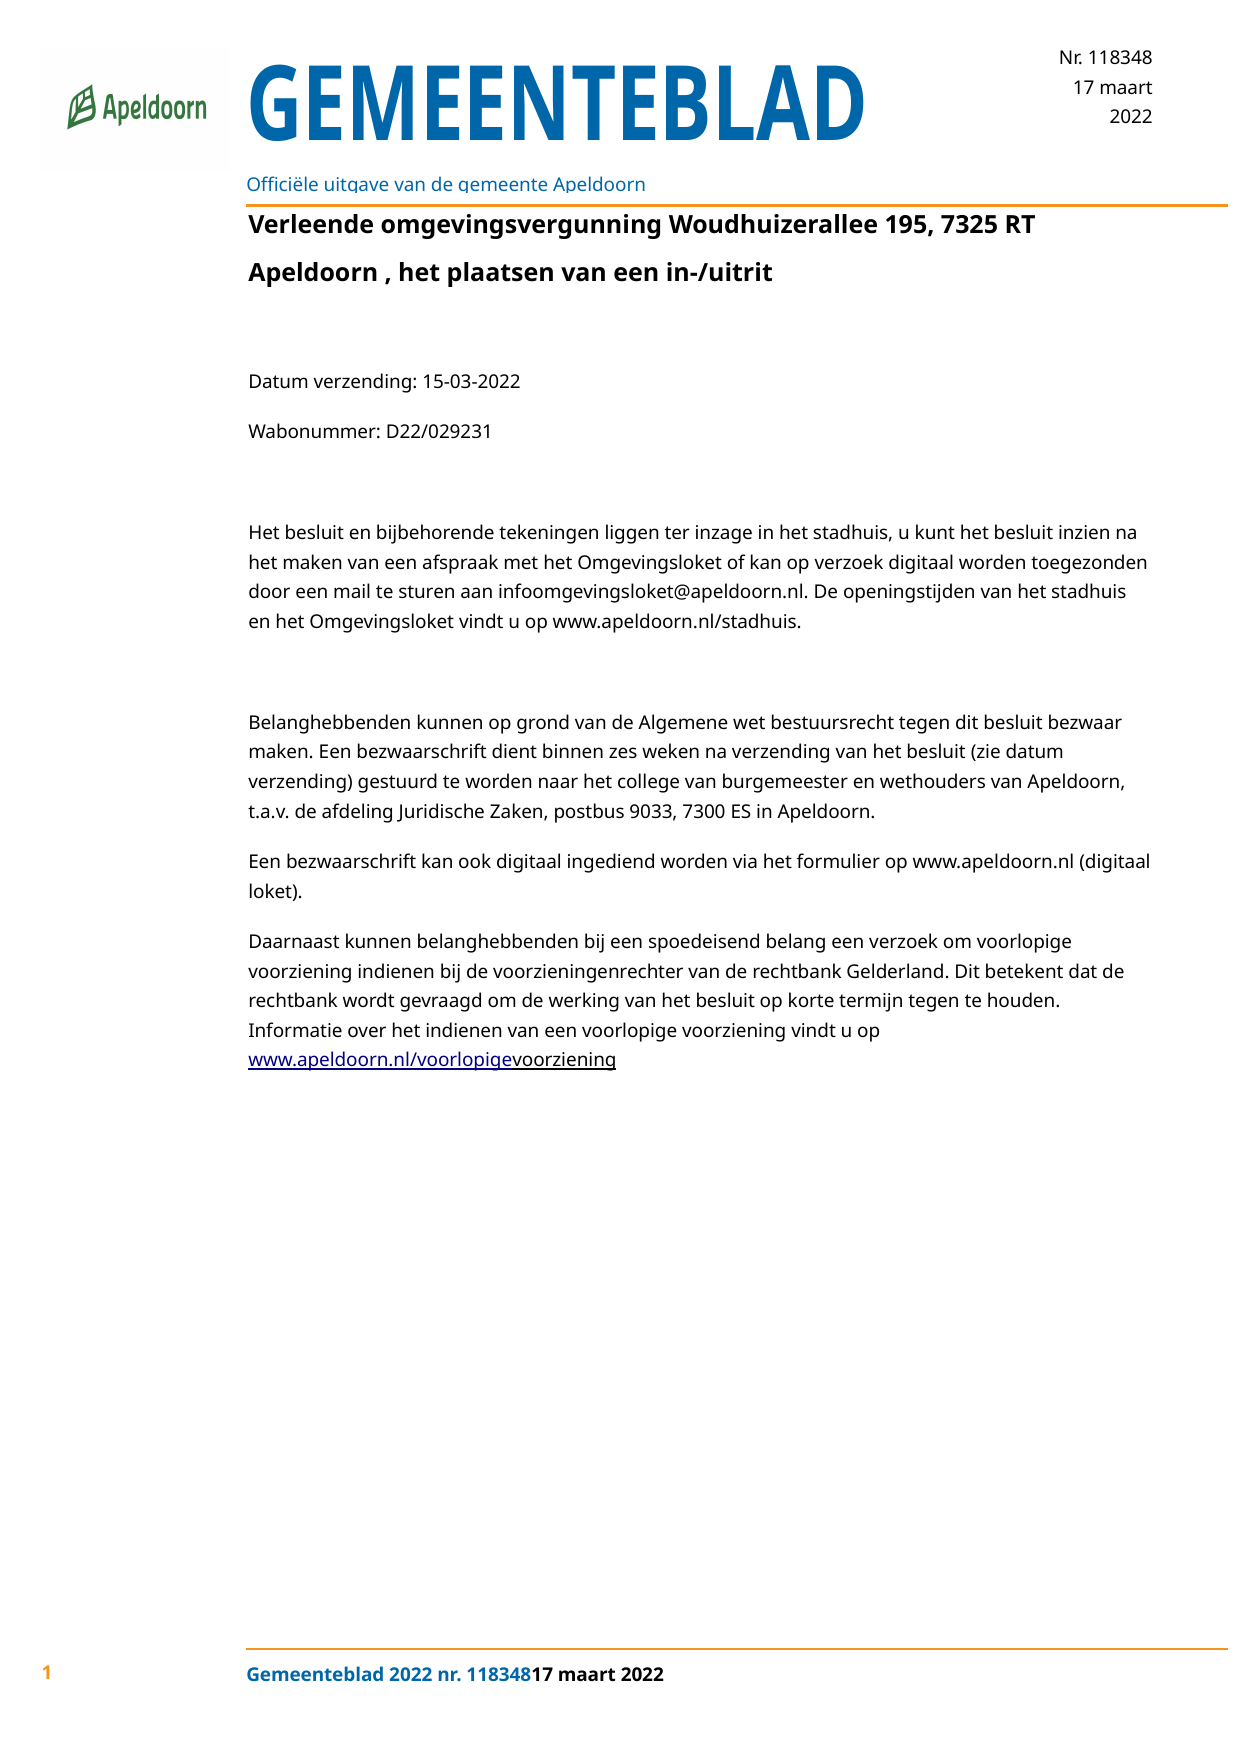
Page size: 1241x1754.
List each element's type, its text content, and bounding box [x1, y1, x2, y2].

text Daarnaast kunnen belanghebbenden bij een spoedeisend belang een verzoek om voorlopige voorziening indienen bij de voorzieningenrechter van de rechtbank Gelderland. Dit betekent dat de rechtbank wordt gevraagd om de werking van het besluit op korte termijn tegen te houden. Informatie over het indienen van een voorlopige voorziening vindt u op www.apeldoorn.nl/voorlopigevoorziening [248, 928, 1152, 1072]
text Verleende omgevingsvergunning Woudhuizerallee 195, 7325 RT Apeldoorn , het plaatsen van een in-/uitrit [248, 207, 1152, 288]
text Een bezwaarschrift kan ook digitaal ingediend worden via het formulier op www.apeldoorn.nl (digitaal loket). [248, 848, 1152, 904]
text Wabonummer: D22/029231 [248, 419, 1152, 444]
text Datum verzending: 15-03-2022 [248, 368, 1152, 394]
text Het besluit en bijbehorende tekeningen liggen ter inzage in het stadhuis, u kunt het besluit inzien na het maken van een afspraak met het Omgevingsloket of kan op verzoek digitaal worden toegezonden door een mail te sturen aan infoomgevingsloket@apeldoorn.nl. De openingstijden van het stadhuis en het Omgevingsloket vindt u op www.apeldoorn.nl/stadhuis. [248, 519, 1152, 634]
text Belanghebbenden kunnen op grond van de Algemene wet bestuursrecht tegen dit besluit bezwaar maken. Een bezwaarschrift dient binnen zes weken na verzending van het besluit (zie datum verzending) gestuurd te worden naar het college van burgemeester en wethouders van Apeldoorn, t.a.v. de afdeling Juridische Zaken, postbus 9033, 7300 ES in Apeldoorn. [248, 709, 1152, 824]
picture [41, 47, 231, 172]
